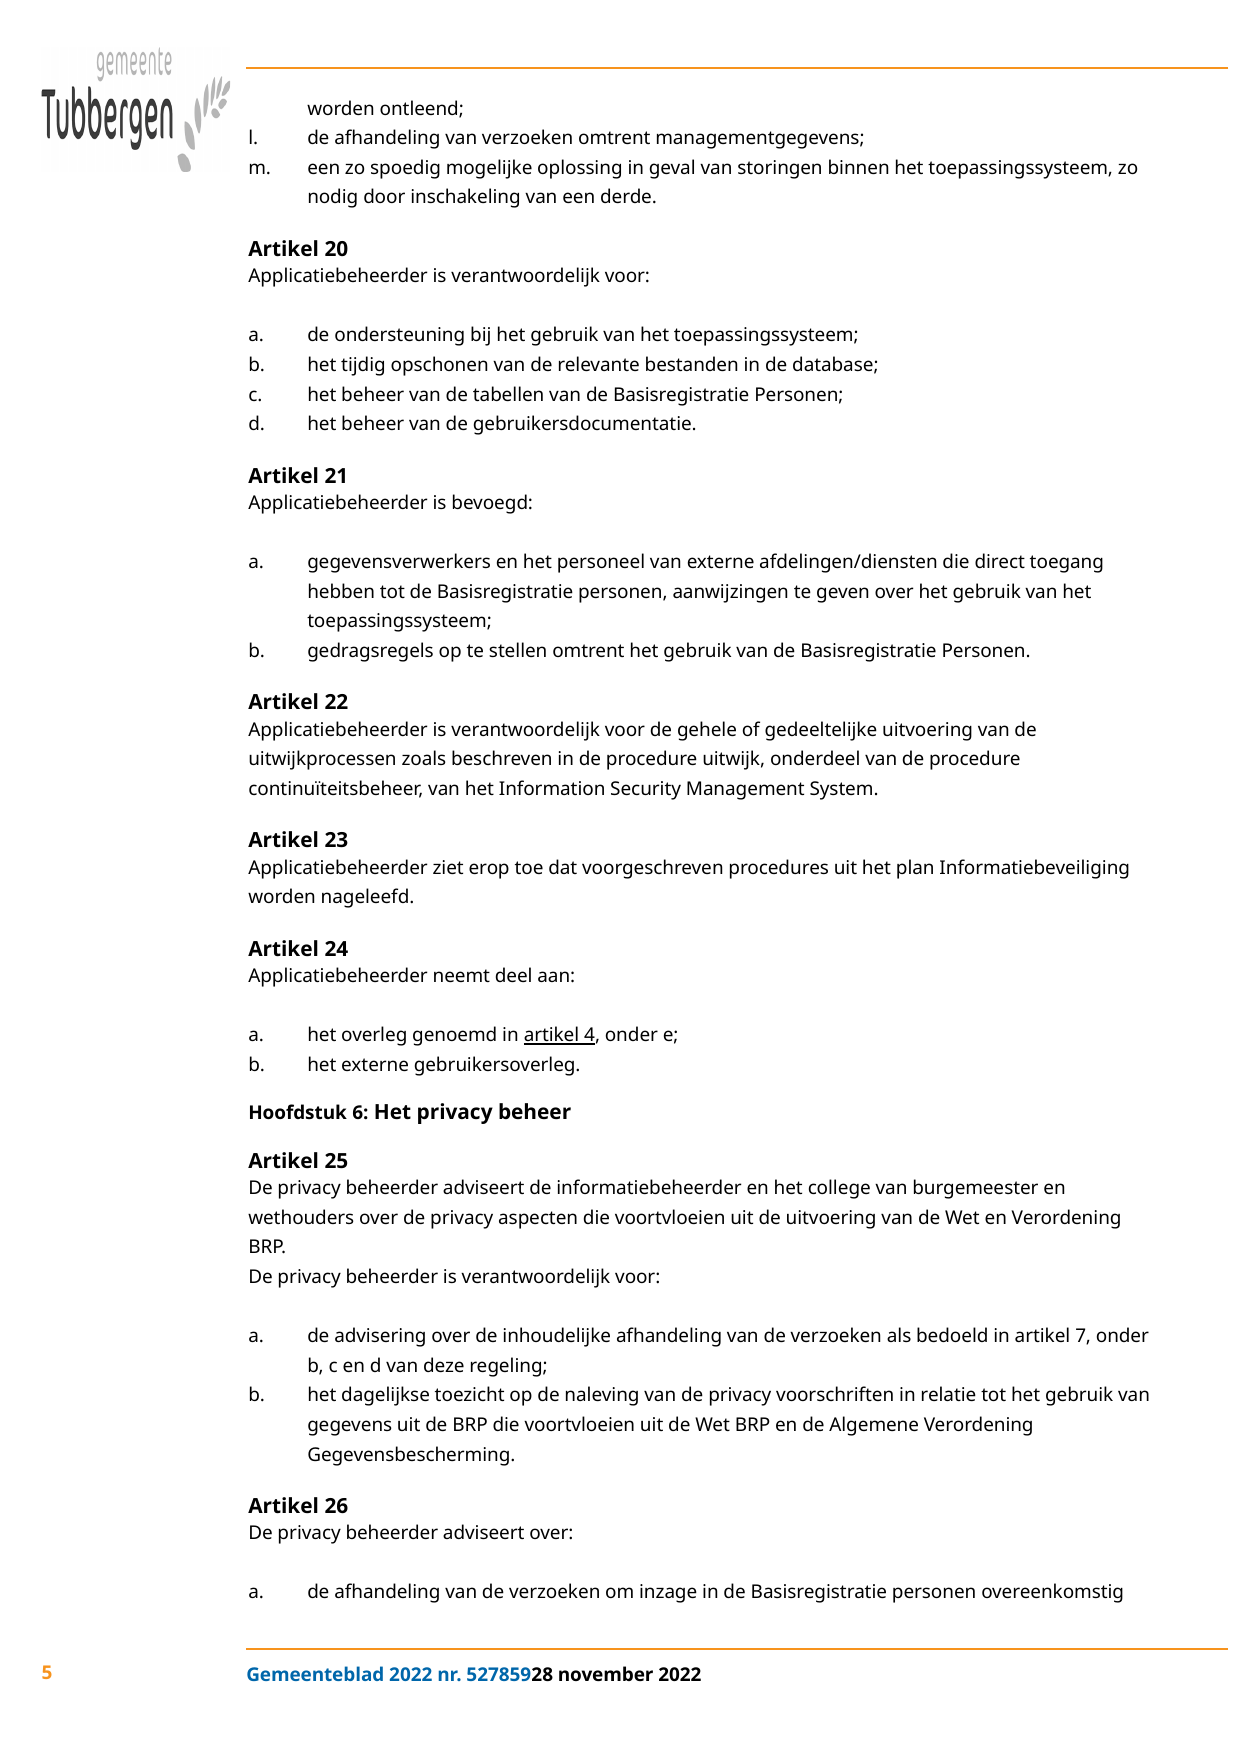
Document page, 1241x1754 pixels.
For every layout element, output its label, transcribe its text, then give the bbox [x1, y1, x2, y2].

list het overleg genoemd in artikel 4, onder e; [248, 1022, 1152, 1047]
list worden ontleend; [248, 95, 1152, 121]
list het beheer van de tabellen van de Basisregistratie Personen; [248, 381, 1152, 406]
text Artikel 26 [248, 1491, 1152, 1519]
text Artikel 20 [248, 234, 1152, 262]
list de afhandeling van verzoeken omtrent managementgegevens; [248, 124, 1152, 150]
text De privacy beheerder adviseert de informatiebeheerder en het college van burgemeester en wethouders over de privacy aspecten die voortvloeien uit de uitvoering van de Wet en Verordening BRP. [248, 1174, 1152, 1259]
list een zo spoedig mogelijke oplossing in geval van storingen binnen het toepassingssysteem, zo nodig door inschakeling van een derde. [248, 154, 1152, 209]
text De privacy beheerder is verantwoordelijk voor: [248, 1263, 1152, 1289]
list gedragsregels op te stellen omtrent het gebruik van de Basisregistratie Personen. [248, 637, 1152, 663]
list de ondersteuning bij het gebruik van het toepassingssysteem; [248, 322, 1152, 347]
text Applicatiebeheerder is bevoegd: [248, 489, 1152, 515]
text Applicatiebeheerder ziet erop toe dat voorgeschreven procedures uit het plan Informatiebeveiliging worden nageleefd. [248, 854, 1152, 909]
list het tijdig opschonen van de relevante bestanden in de database; [248, 351, 1152, 377]
text Artikel 24 [248, 934, 1152, 962]
text Applicatiebeheerder is verantwoordelijk voor de gehele of gedeeltelijke uitvoering van de uitwijkprocessen zoals beschreven in de procedure uitwijk, onderdeel van de procedure continuïteitsbeheer, van het Information Security Management System. [248, 716, 1152, 801]
text Artikel 25 [248, 1146, 1152, 1174]
list gegevensverwerkers en het personeel van externe afdelingen/diensten die direct toegang hebben tot de Basisregistratie personen, aanwijzingen te geven over het gebruik van het toepassingssysteem; [248, 548, 1152, 633]
picture [41, 47, 231, 172]
text Hoofdstuk 6: Het privacy beheer [248, 1097, 1152, 1125]
text Artikel 21 [248, 461, 1152, 489]
list het beheer van de gebruikersdocumentatie. [248, 410, 1152, 436]
text Applicatiebeheerder neemt deel aan: [248, 962, 1152, 988]
list het dagelijkse toezicht op de naleving van de privacy voorschriften in relatie tot het gebruik van gegevens uit de BRP die voortvloeien uit de Wet BRP en de Algemene Verordening Gegevensbescherming. [248, 1382, 1152, 1466]
text De privacy beheerder adviseert over: [248, 1519, 1152, 1545]
list het externe gebruikersoverleg. [248, 1051, 1152, 1077]
list de afhandeling van de verzoeken om inzage in de Basisregistratie personen overeenkomstig [248, 1579, 1152, 1604]
text Artikel 23 [248, 826, 1152, 854]
list de advisering over de inhoudelijke afhandeling van de verzoeken als bedoeld in artikel 7, onder b, c en d van deze regeling; [248, 1322, 1152, 1378]
text Artikel 22 [248, 687, 1152, 716]
text Applicatiebeheerder is verantwoordelijk voor: [248, 262, 1152, 288]
